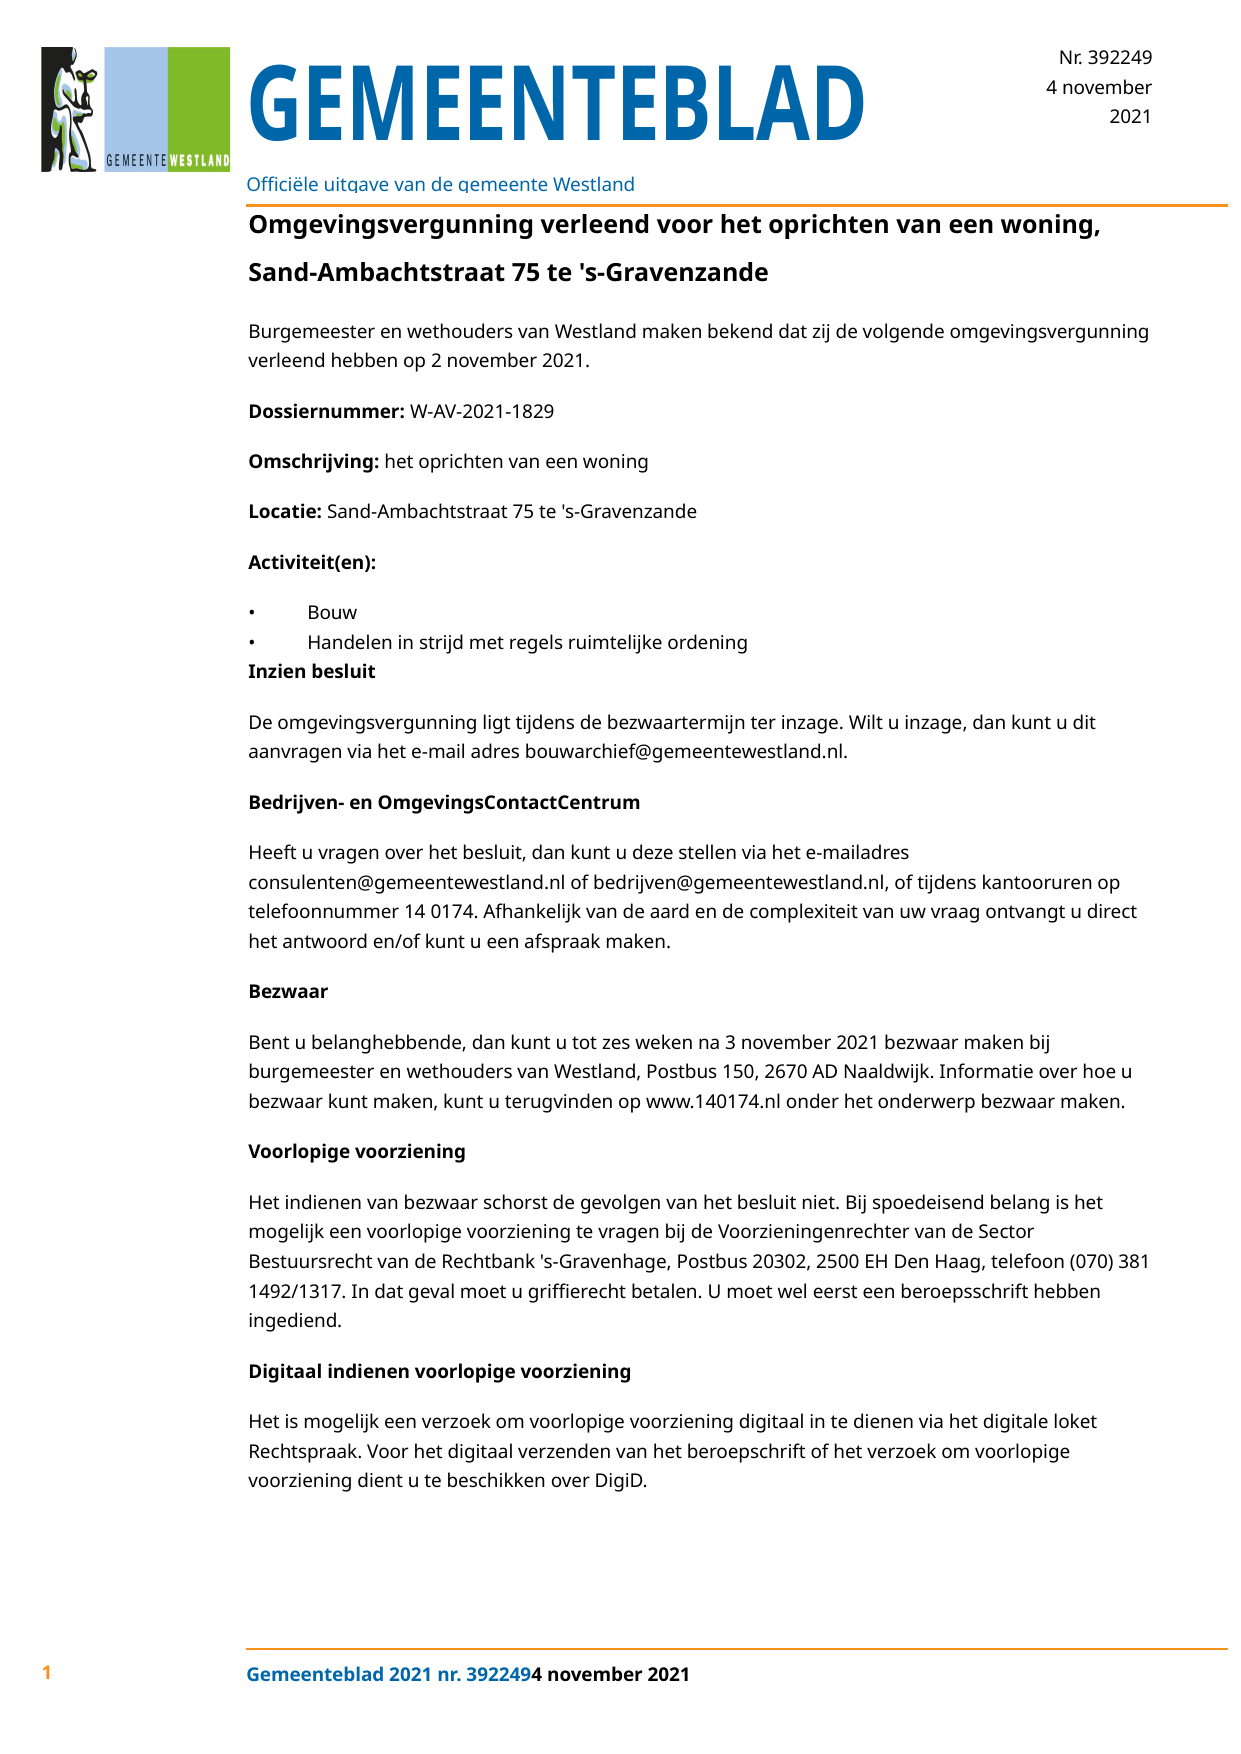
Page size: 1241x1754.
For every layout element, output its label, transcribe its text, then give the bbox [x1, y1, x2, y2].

list Bouw [248, 599, 1152, 625]
text Bezwaar [248, 979, 1152, 1004]
list Handelen in strijd met regels ruimtelijke ordening [248, 629, 1152, 655]
picture [41, 47, 231, 172]
text Heeft u vragen over het besluit, dan kunt u deze stellen via het e-mailadres consulenten@gemeentewestland.nl of bedrijven@gemeentewestland.nl, of tijdens kantooruren op telefoonnummer 14 0174. Afhankelijk van de aard en de complexiteit van uw vraag ontvangt u direct het antwoord en/of kunt u een afspraak maken. [248, 839, 1152, 954]
text Digitaal indienen voorlopige voorziening [248, 1358, 1152, 1384]
text Het indienen van bezwaar schorst de gevolgen van het besluit niet. Bij spoedeisend belang is het mogelijk een voorlopige voorziening te vragen bij de Voorzieningenrechter van de Sector Bestuursrecht van de Rechtbank 's-Gravenhage, Postbus 20302, 2500 EH Den Haag, telefoon (070) 381 1492/1317. In dat geval moet u griffierecht betalen. U moet wel eerst een beroepsschrift hebben ingediend. [248, 1189, 1152, 1333]
text Bent u belanghebbende, dan kunt u tot zes weken na 3 november 2021 bezwaar maken bij burgemeester en wethouders van Westland, Postbus 150, 2670 AD Naaldwijk. Informatie over hoe u bezwaar kunt maken, kunt u terugvinden op www.140174.nl onder het onderwerp bezwaar maken. [248, 1029, 1152, 1114]
text Omgevingsvergunning verleend voor het oprichten van een woning, Sand-Ambachtstraat 75 te 's-Gravenzande [248, 207, 1152, 288]
text De omgevingsvergunning ligt tijdens de bezwaartermijn ter inzage. Wilt u inzage, dan kunt u dit aanvragen via het e-mail adres bouwarchief@gemeentewestland.nl. [248, 709, 1152, 764]
text Omschrijving: het oprichten van een woning [248, 448, 1152, 474]
text Locatie: Sand-Ambachtstraat 75 te 's-Gravenzande [248, 499, 1152, 524]
text Dossiernummer: W-AV-2021-1829 [248, 398, 1152, 424]
text Burgemeester en wethouders van Westland maken bekend dat zij de volgende omgevingsvergunning verleend hebben op 2 november 2021. [248, 318, 1152, 373]
text Activiteit(en): [248, 549, 1152, 575]
text Inzien besluit [248, 659, 1152, 684]
text Voorlopige voorziening [248, 1139, 1152, 1164]
text Het is mogelijk een verzoek om voorlopige voorziening digitaal in te dienen via het digitale loket Rechtspraak. Voor het digitaal verzenden van het beroepschrift of het verzoek om voorlopige voorziening dient u te beschikken over DigiD. [248, 1408, 1152, 1493]
text Bedrijven- en OmgevingsContactCentrum [248, 789, 1152, 815]
